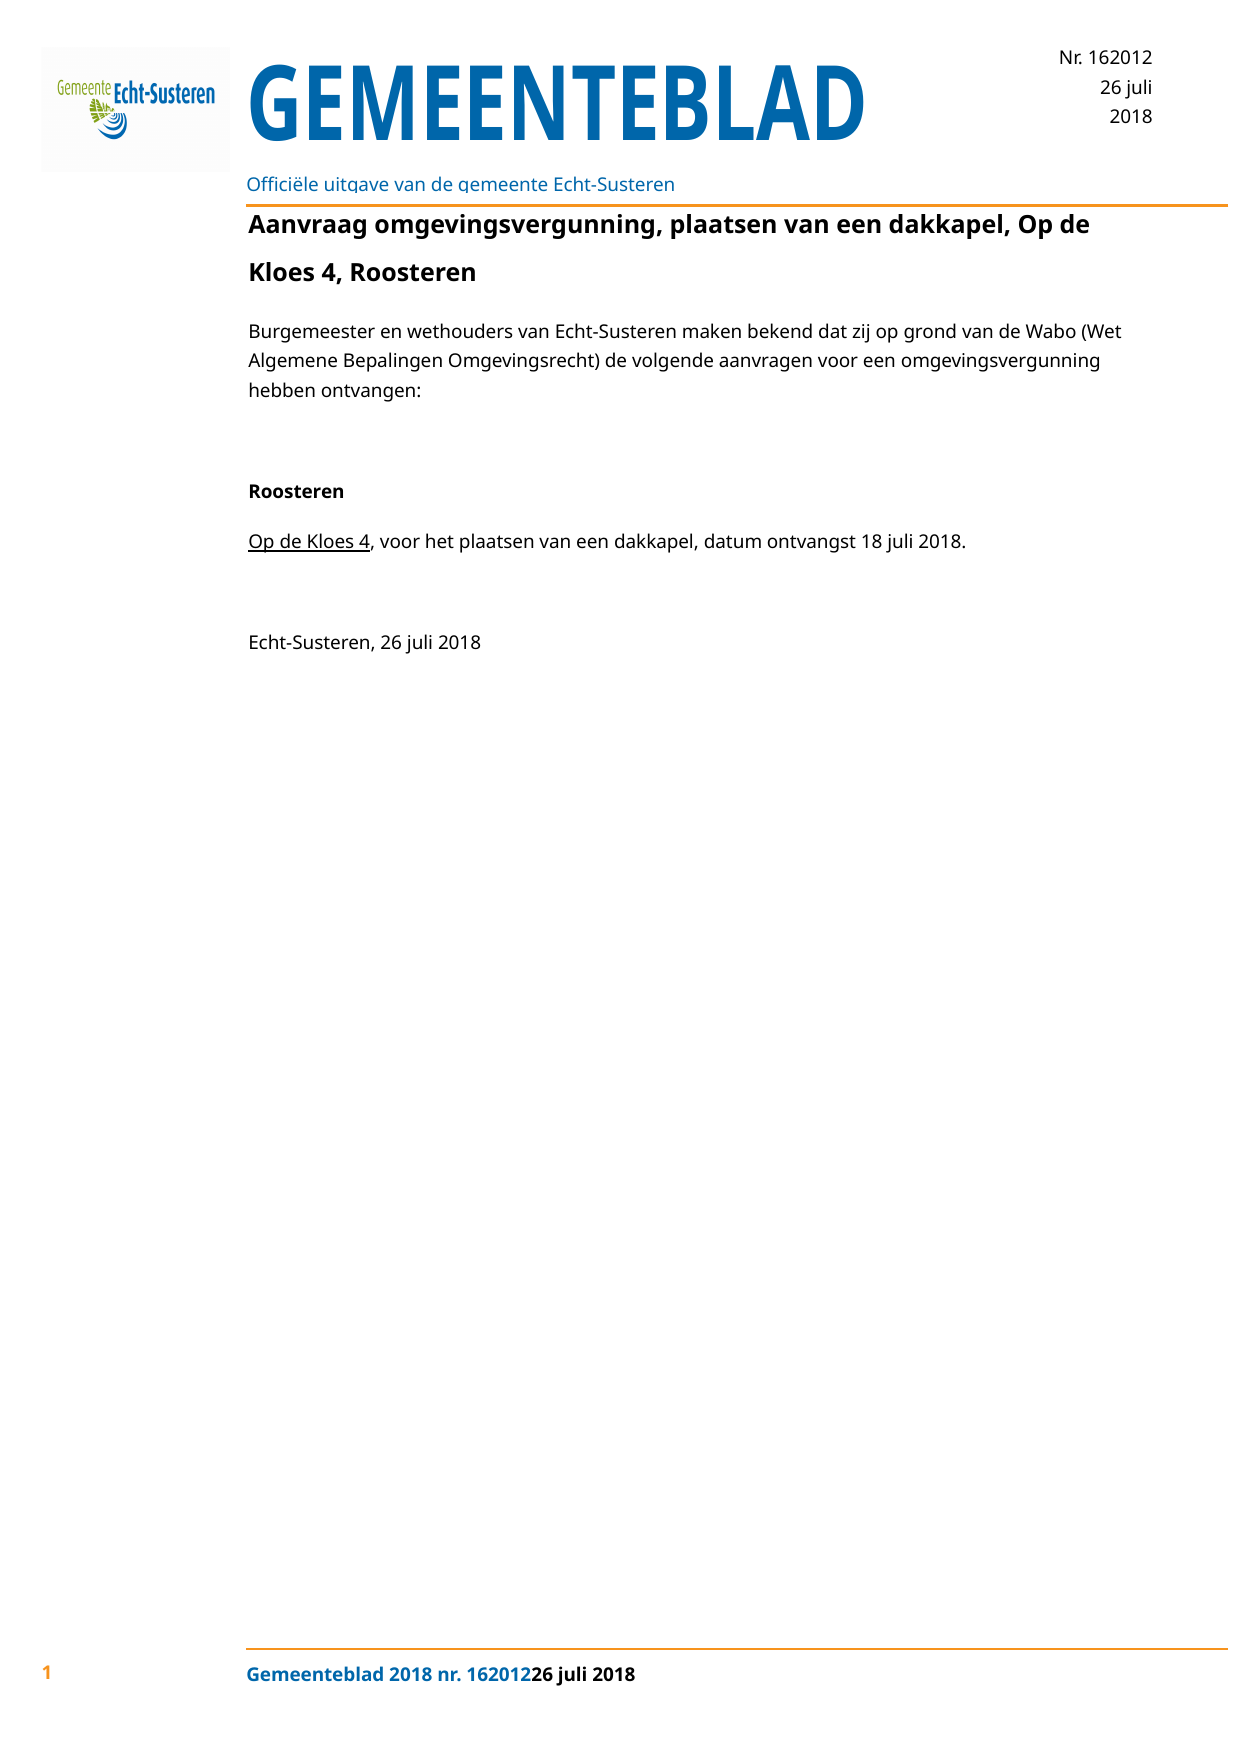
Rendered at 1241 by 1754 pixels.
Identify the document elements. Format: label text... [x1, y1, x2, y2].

text Op de Kloes 4, voor het plaatsen van een dakkapel, datum ontvangst 18 juli 2018. [248, 528, 1152, 554]
text Roosteren [248, 478, 1152, 504]
text Echt-Susteren, 26 juli 2018 [248, 629, 1152, 655]
text Burgemeester en wethouders van Echt-Susteren maken bekend dat zij op grond van de Wabo (Wet Algemene Bepalingen Omgevingsrecht) de volgende aanvragen voor een omgevingsvergunning hebben ontvangen: [248, 318, 1152, 403]
text Aanvraag omgevingsvergunning, plaatsen van een dakkapel, Op de Kloes 4, Roosteren [248, 207, 1152, 288]
picture [41, 47, 231, 172]
